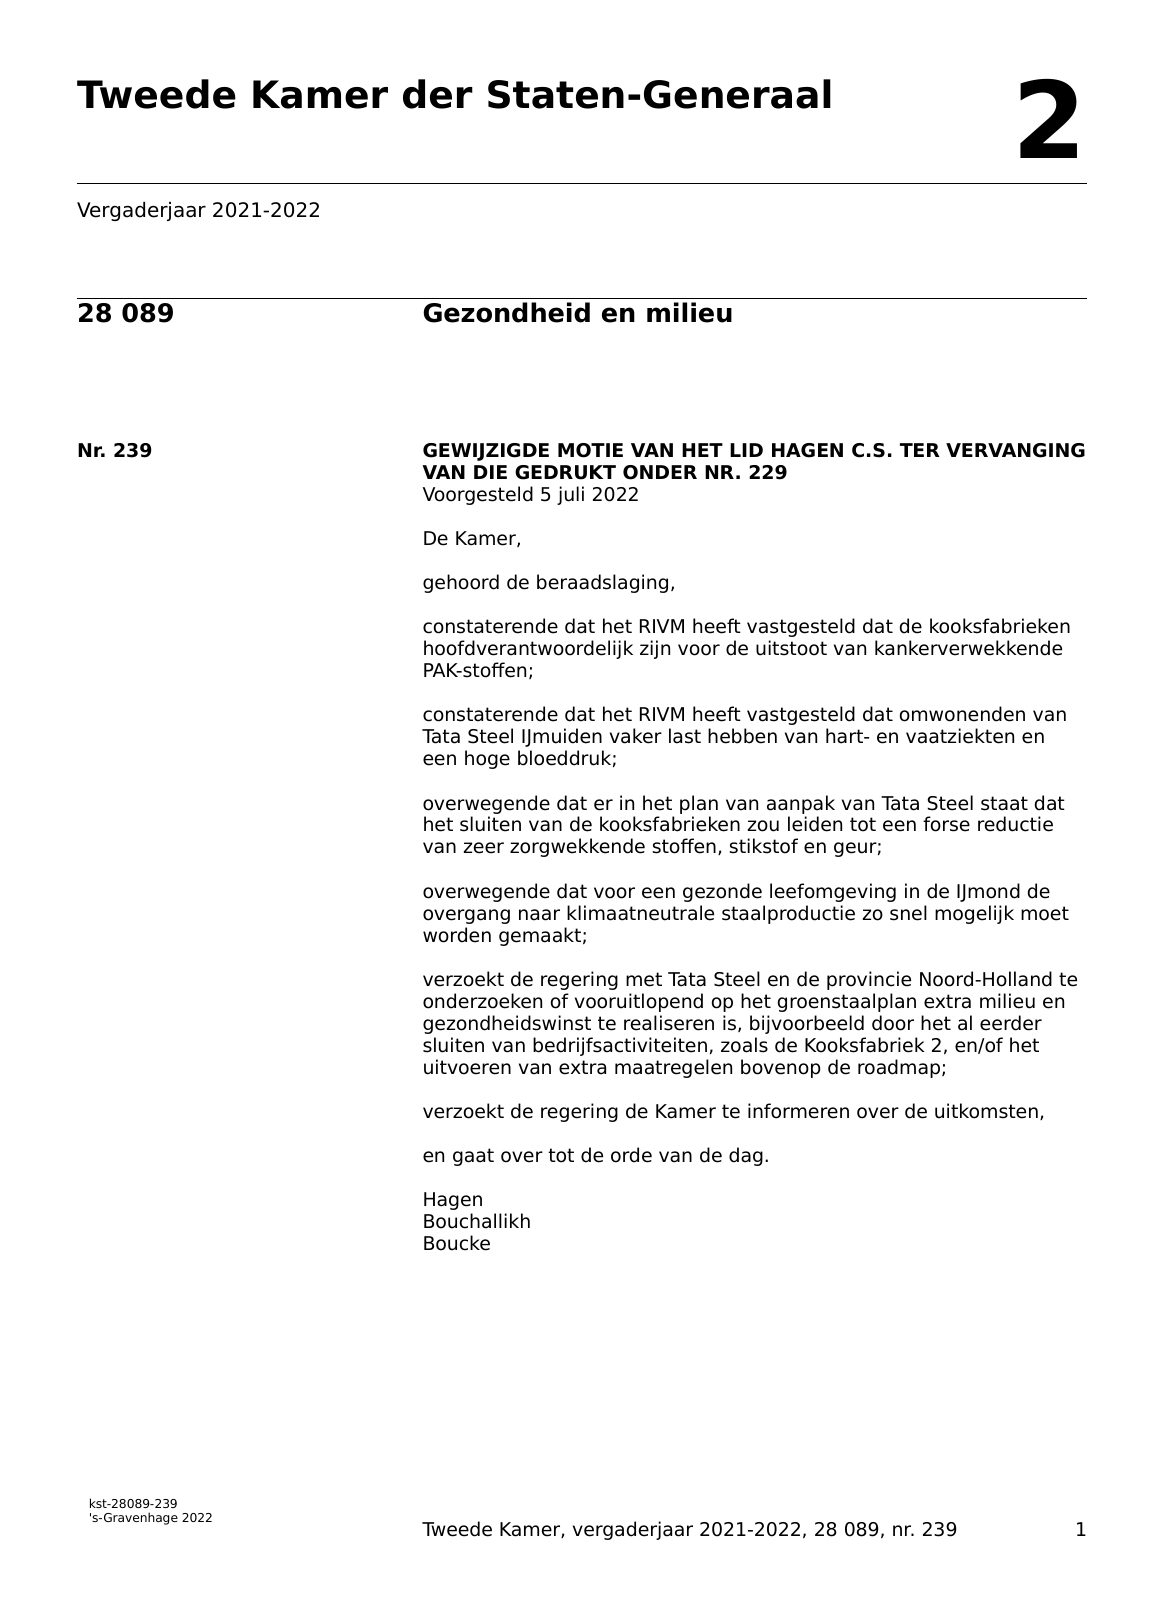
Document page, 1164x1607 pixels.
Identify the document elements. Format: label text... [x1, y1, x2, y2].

text verzoekt de regering de Kamer te informeren over de uitkomsten, [422, 1101, 1087, 1123]
text en gaat over tot de orde van de dag. [422, 1145, 1087, 1167]
text constaterende dat het RIVM heeft vastgesteld dat omwonenden van Tata Steel IJmuiden vaker last hebben van hart- en vaatziekten en een hoge bloeddruk; [422, 704, 1087, 770]
table_header Tweede Kamer der Staten-Generaal [77, 59, 886, 183]
text Hagen [422, 1189, 1087, 1211]
subtitle 28 089 Gezondheid en milieu [77, 299, 1087, 329]
text 's-Gravenhage 2022 [88, 1511, 323, 1525]
text overwegende dat voor een gezonde leefomgeving in de IJmond de overgang naar klimaatneutrale staalproductie zo snel mogelijk moet worden gemaakt; [422, 881, 1087, 946]
text kst-28089-239 [88, 1497, 323, 1511]
subtitle Nr. 239 GEWIJZIGDE MOTIE VAN HET LID HAGEN C.S. TER VERVANGING VAN DIE GEDRUKT ONDER NR. 229 [77, 440, 1087, 484]
text constaterende dat het RIVM heeft vastgesteld dat de kooksfabrieken hoofdverantwoordelijk zijn voor de uitstoot van kankerverwekkende PAK-stoffen; [422, 616, 1087, 682]
text Boucke [422, 1233, 1087, 1255]
text De Kamer, [422, 528, 1087, 550]
text verzoekt de regering met Tata Steel en de provincie Noord-Holland te onderzoeken of vooruitlopend op het groenstaalplan extra milieu en gezondheidswinst te realiseren is, bijvoorbeeld door het al eerder sluiten van bedrijfsactiviteiten, zoals de Kooksfabriek 2, en/of het uitvoeren van extra maatregelen bovenop de roadmap; [422, 969, 1087, 1078]
text Bouchallikh [422, 1211, 1087, 1233]
text overwegende dat er in het plan van aanpak van Tata Steel staat dat het sluiten van de kooksfabrieken zou leiden tot een forse reductie van zeer zorgwekkende stoffen, stikstof en geur; [422, 792, 1087, 858]
text gehoord de beraadslaging, [422, 572, 1087, 594]
table_cell Vergaderjaar 2021-2022 [77, 184, 1087, 298]
text Voorgesteld 5 juli 2022 [422, 484, 1087, 506]
table_header 2 [886, 59, 1087, 183]
